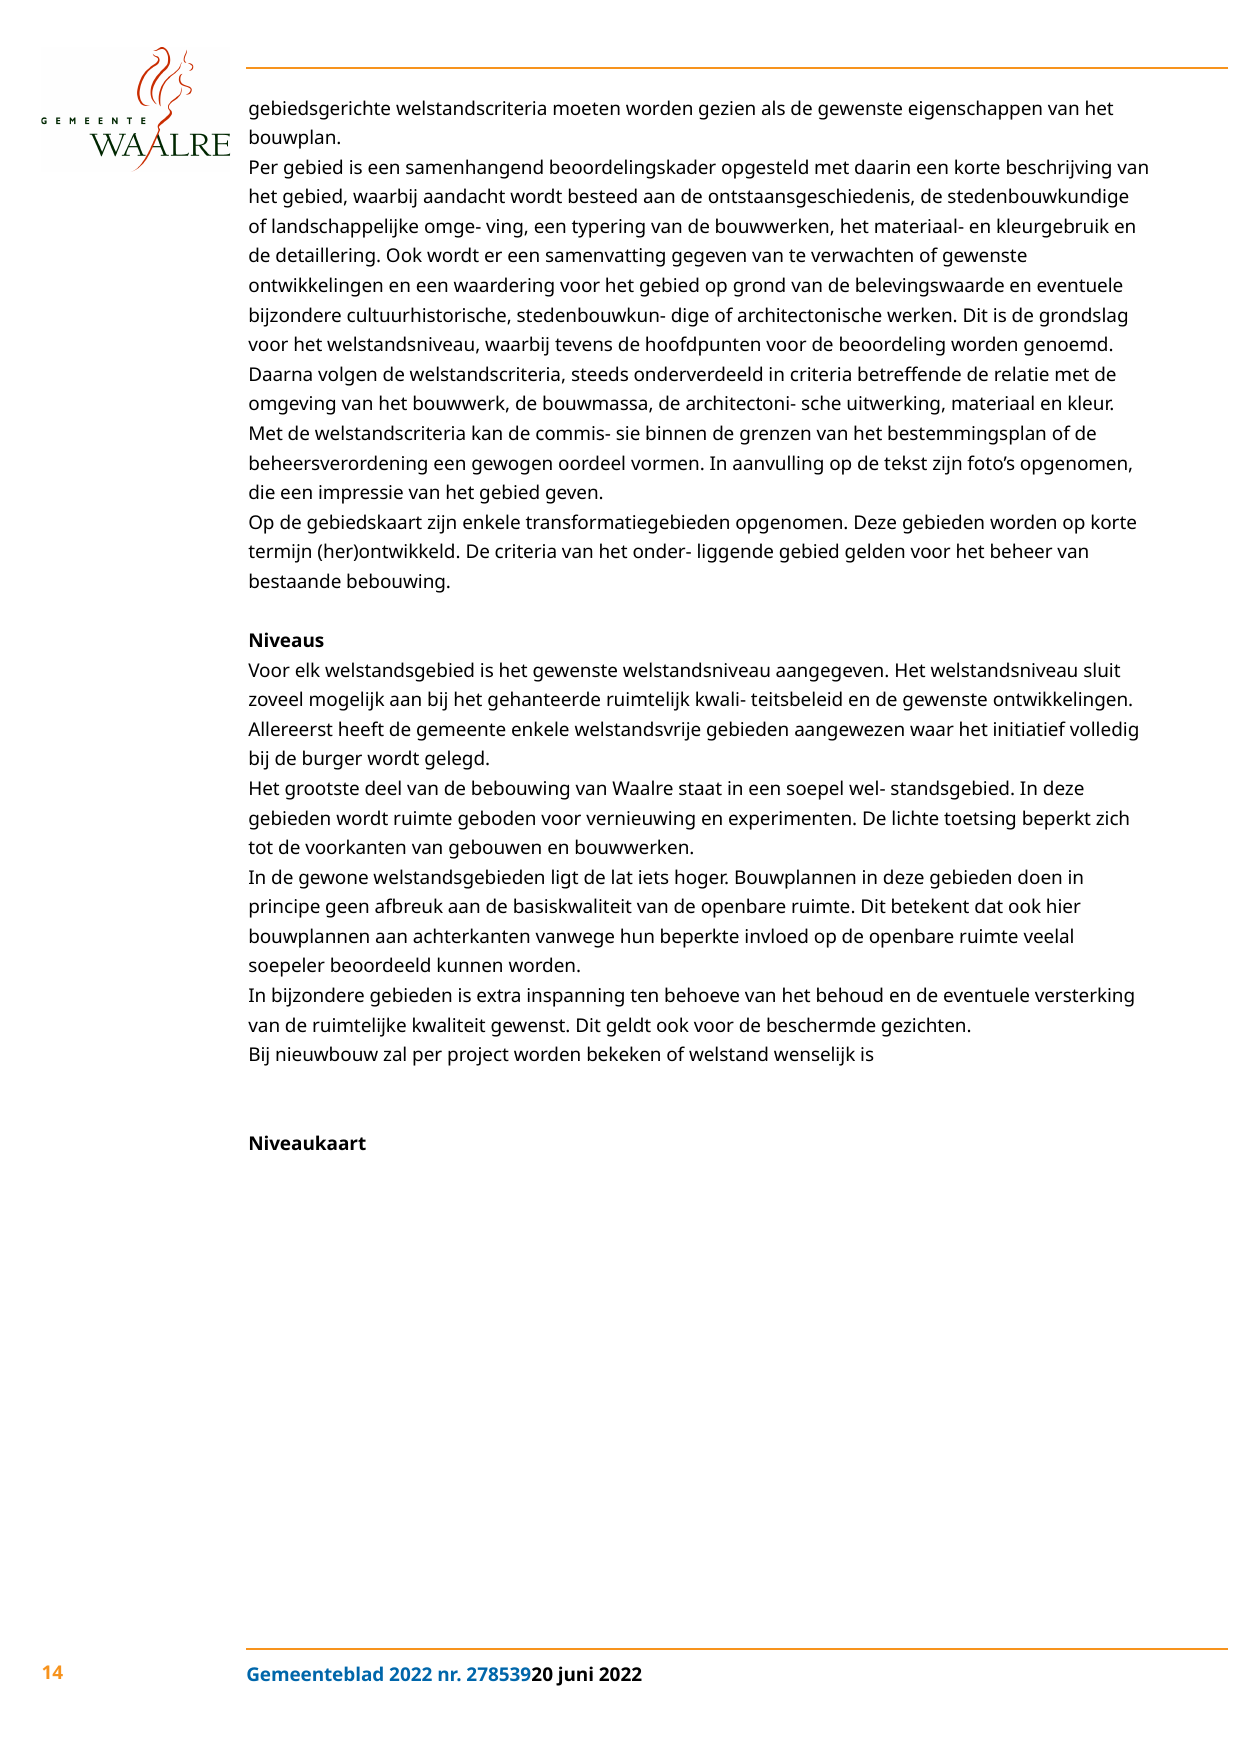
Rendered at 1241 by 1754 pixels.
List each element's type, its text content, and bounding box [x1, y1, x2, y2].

picture [41, 47, 231, 172]
text In bijzondere gebieden is extra inspanning ten behoeve van het behoud en de eventuele versterking van de ruimtelijke kwaliteit gewenst. Dit geldt ook voor de beschermde gezichten. [248, 982, 1152, 1038]
text Niveaukaart [248, 1130, 1152, 1156]
text gebiedsgerichte welstandscriteria moeten worden gezien als de gewenste eigenschappen van het bouwplan. [248, 95, 1152, 150]
text Op de gebiedskaart zijn enkele transformatiegebieden opgenomen. Deze gebieden worden op korte termijn (her)ontwikkeld. De criteria van het onder- liggende gebied gelden voor het beheer van bestaande bebouwing. [248, 509, 1152, 594]
text In de gewone welstandsgebieden ligt de lat iets hoger. Bouwplannen in deze gebieden doen in principe geen afbreuk aan de basiskwaliteit van de openbare ruimte. Dit betekent dat ook hier bouwplannen aan achterkanten vanwege hun beperkte invloed op de openbare ruimte veelal soepeler beoordeeld kunnen worden. [248, 864, 1152, 978]
text Niveaus [248, 627, 1152, 653]
text Allereerst heeft de gemeente enkele welstandsvrije gebieden aangewezen waar het initiatief volledig bij de burger wordt gelegd. [248, 716, 1152, 771]
text Het grootste deel van de bebouwing van Waalre staat in een soepel wel- standsgebied. In deze gebieden wordt ruimte geboden voor vernieuwing en experimenten. De lichte toetsing beperkt zich tot de voorkanten van gebouwen en bouwwerken. [248, 775, 1152, 860]
text Voor elk welstandsgebied is het gewenste welstandsniveau aangegeven. Het welstandsniveau sluit zoveel mogelijk aan bij het gehanteerde ruimtelijk kwali- teitsbeleid en de gewenste ontwikkelingen. [248, 657, 1152, 712]
text Per gebied is een samenhangend beoordelingskader opgesteld met daarin een korte beschrijving van het gebied, waarbij aandacht wordt besteed aan de ontstaansgeschiedenis, de stedenbouwkundige of landschappelijke omge- ving, een typering van de bouwwerken, het materiaal- en kleurgebruik en de detaillering. Ook wordt er een samenvatting gegeven van te verwachten of gewenste ontwikkelingen en een waardering voor het gebied op grond van de belevingswaarde en eventuele bijzondere cultuurhistorische, stedenbouwkun- dige of architectonische werken. Dit is de grondslag voor het welstandsniveau, waarbij tevens de hoofdpunten voor de beoordeling worden genoemd. Daarna volgen de welstandscriteria, steeds onderverdeeld in criteria betreffende de relatie met de omgeving van het bouwwerk, de bouwmassa, de architectoni- sche uitwerking, materiaal en kleur. Met de welstandscriteria kan de commis- sie binnen de grenzen van het bestemmingsplan of de beheersverordening een gewogen oordeel vormen. In aanvulling op de tekst zijn foto’s opgenomen, die een impressie van het gebied geven. [248, 154, 1152, 505]
text Bij nieuwbouw zal per project worden bekeken of welstand wenselijk is [248, 1041, 1152, 1067]
